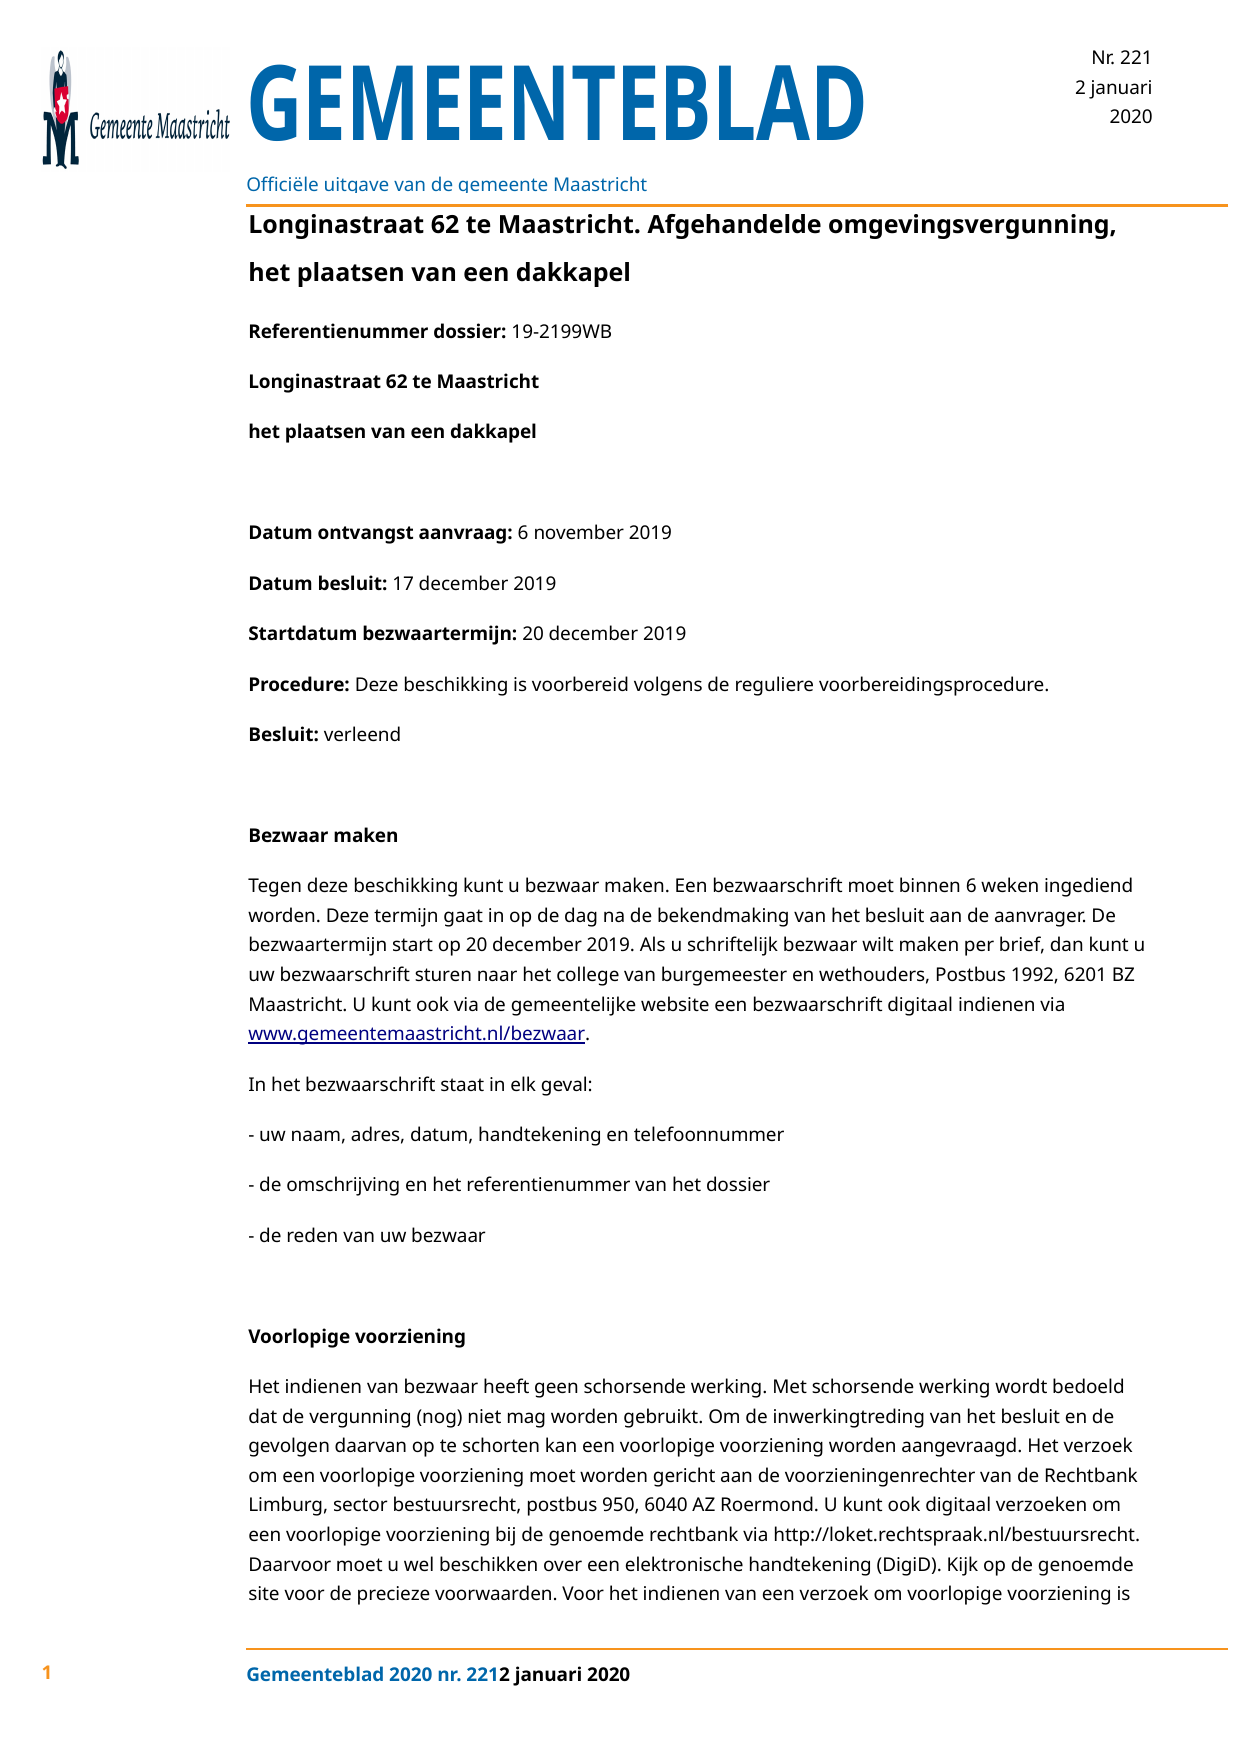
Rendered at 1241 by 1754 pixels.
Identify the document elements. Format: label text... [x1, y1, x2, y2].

text - de omschrijving en het referentienummer van het dossier [248, 1172, 1152, 1197]
text Procedure: Deze beschikking is voorbereid volgens de reguliere voorbereidingsprocedure. [248, 671, 1152, 697]
text Tegen deze beschikking kunt u bezwaar maken. Een bezwaarschrift moet binnen 6 weken ingediend worden. Deze termijn gaat in op de dag na de bekendmaking van het besluit aan de aanvrager. De bezwaartermijn start op 20 december 2019. Als u schriftelijk bezwaar wilt maken per brief, dan kunt u uw bezwaarschrift sturen naar het college van burgemeester en wethouders, Postbus 1992, 6201 BZ Maastricht. U kunt ook via de gemeentelijke website een bezwaarschrift digitaal indienen via www.gemeentemaastricht.nl/bezwaar. [248, 872, 1152, 1046]
text Startdatum bezwaartermijn: 20 december 2019 [248, 620, 1152, 646]
text Referentienummer dossier: 19-2199WB [248, 318, 1152, 344]
text Datum ontvangst aanvraag: 6 november 2019 [248, 519, 1152, 545]
picture [41, 47, 231, 172]
text - uw naam, adres, datum, handtekening en telefoonnummer [248, 1121, 1152, 1147]
text Bezwaar maken [248, 822, 1152, 848]
text - de reden van uw bezwaar [248, 1222, 1152, 1248]
text Besluit: verleend [248, 721, 1152, 747]
text Het indienen van bezwaar heeft geen schorsende werking. Met schorsende werking wordt bedoeld dat de vergunning (nog) niet mag worden gebruikt. Om de inwerkingtreding van het besluit en de gevolgen daarvan op te schorten kan een voorlopige voorziening worden aangevraagd. Het verzoek om een voorlopige voorziening moet worden gericht aan de voorzieningenrechter van de Rechtbank Limburg, sector bestuursrecht, postbus 950, 6040 AZ Roermond. U kunt ook digitaal verzoeken om een voorlopige voorziening bij de genoemde rechtbank via http://loket.rechtspraak.nl/bestuursrecht. Daarvoor moet u wel beschikken over een elektronische handtekening (DigiD). Kijk op de genoemde site voor de precieze voorwaarden. Voor het indienen van een verzoek om voorlopige voorziening is [248, 1373, 1152, 1606]
text Longinastraat 62 te Maastricht [248, 368, 1152, 394]
text Longinastraat 62 te Maastricht. Afgehandelde omgevingsvergunning, het plaatsen van een dakkapel [248, 207, 1152, 288]
text Datum besluit: 17 december 2019 [248, 570, 1152, 596]
text Voorlopige voorziening [248, 1323, 1152, 1349]
text het plaatsen van een dakkapel [248, 419, 1152, 444]
text In het bezwaarschrift staat in elk geval: [248, 1071, 1152, 1097]
